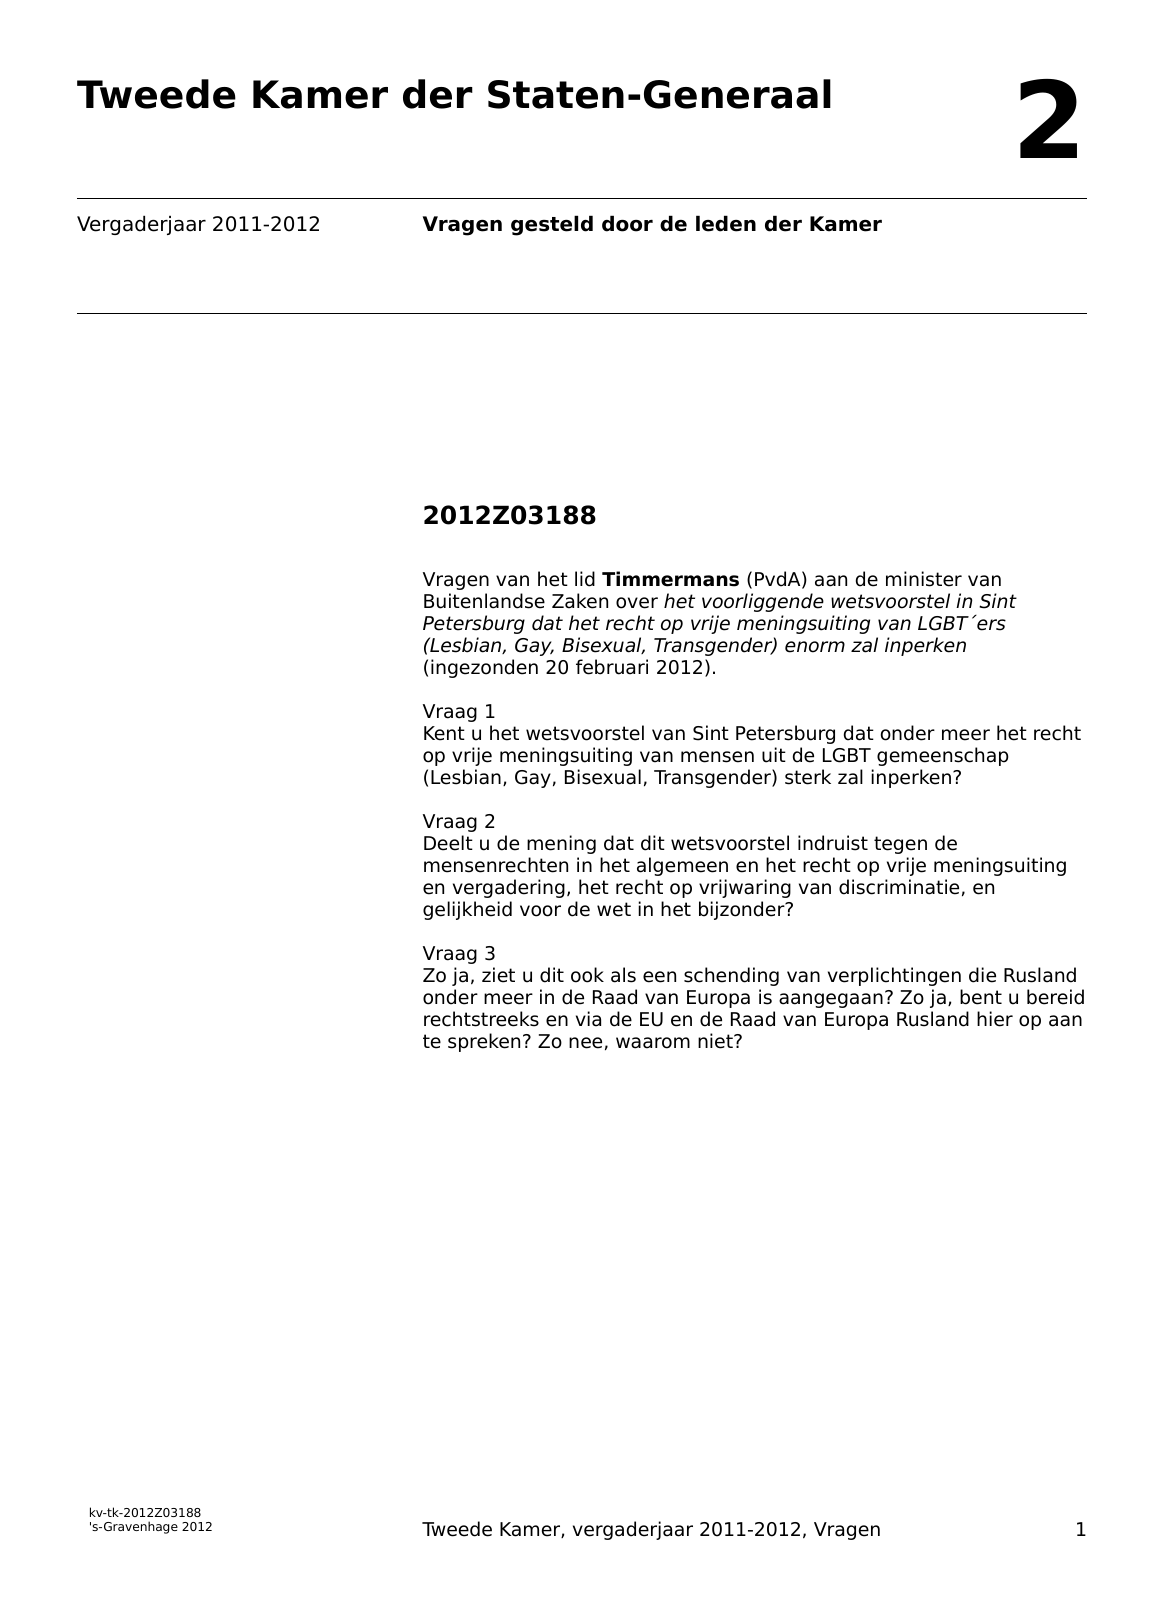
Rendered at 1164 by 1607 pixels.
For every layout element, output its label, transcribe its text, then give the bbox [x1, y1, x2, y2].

table_cell Vergaderjaar 2011-2012 [77, 199, 422, 313]
table_header Tweede Kamer der Staten-Generaal [77, 59, 886, 198]
table_cell Vragen gesteld door de leden der Kamer [422, 199, 1087, 313]
text Vraag 1 [422, 701, 1087, 723]
table_header 2 [886, 59, 1087, 198]
text Deelt u de mening dat dit wetsvoorstel indruist tegen de mensenrechten in het algemeen en het recht op vrije meningsuiting en vergadering, het recht op vrijwaring van discriminatie, en gelijkheid voor de wet in het bijzonder? [422, 833, 1087, 921]
text 's-Gravenhage 2012 [88, 1520, 323, 1534]
text Zo ja, ziet u dit ook als een schending van verplichtingen die Rusland onder meer in de Raad van Europa is aangegaan? Zo ja, bent u bereid rechtstreeks en via de EU en de Raad van Europa Rusland hier op aan te spreken? Zo nee, waarom niet? [422, 965, 1087, 1053]
text kv-tk-2012Z03188 [88, 1506, 323, 1520]
text Vraag 3 [422, 943, 1087, 965]
text Vraag 2 [422, 811, 1087, 833]
text Kent u het wetsvoorstel van Sint Petersburg dat onder meer het recht op vrije meningsuiting van mensen uit de LGBT gemeenschap (Lesbian, Gay, Bisexual, Transgender) sterk zal inperken? [422, 723, 1087, 789]
text Vragen van het lid Timmermans (PvdA) aan de minister van Buitenlandse Zaken over het voorliggende wetsvoorstel in Sint Petersburg dat het recht op vrije meningsuiting van LGBT´ers (Lesbian, Gay, Bisexual, Transgender) enorm zal inperken (ingezonden 20 februari 2012). [422, 569, 1087, 679]
text 2012Z03188 [422, 501, 1087, 531]
